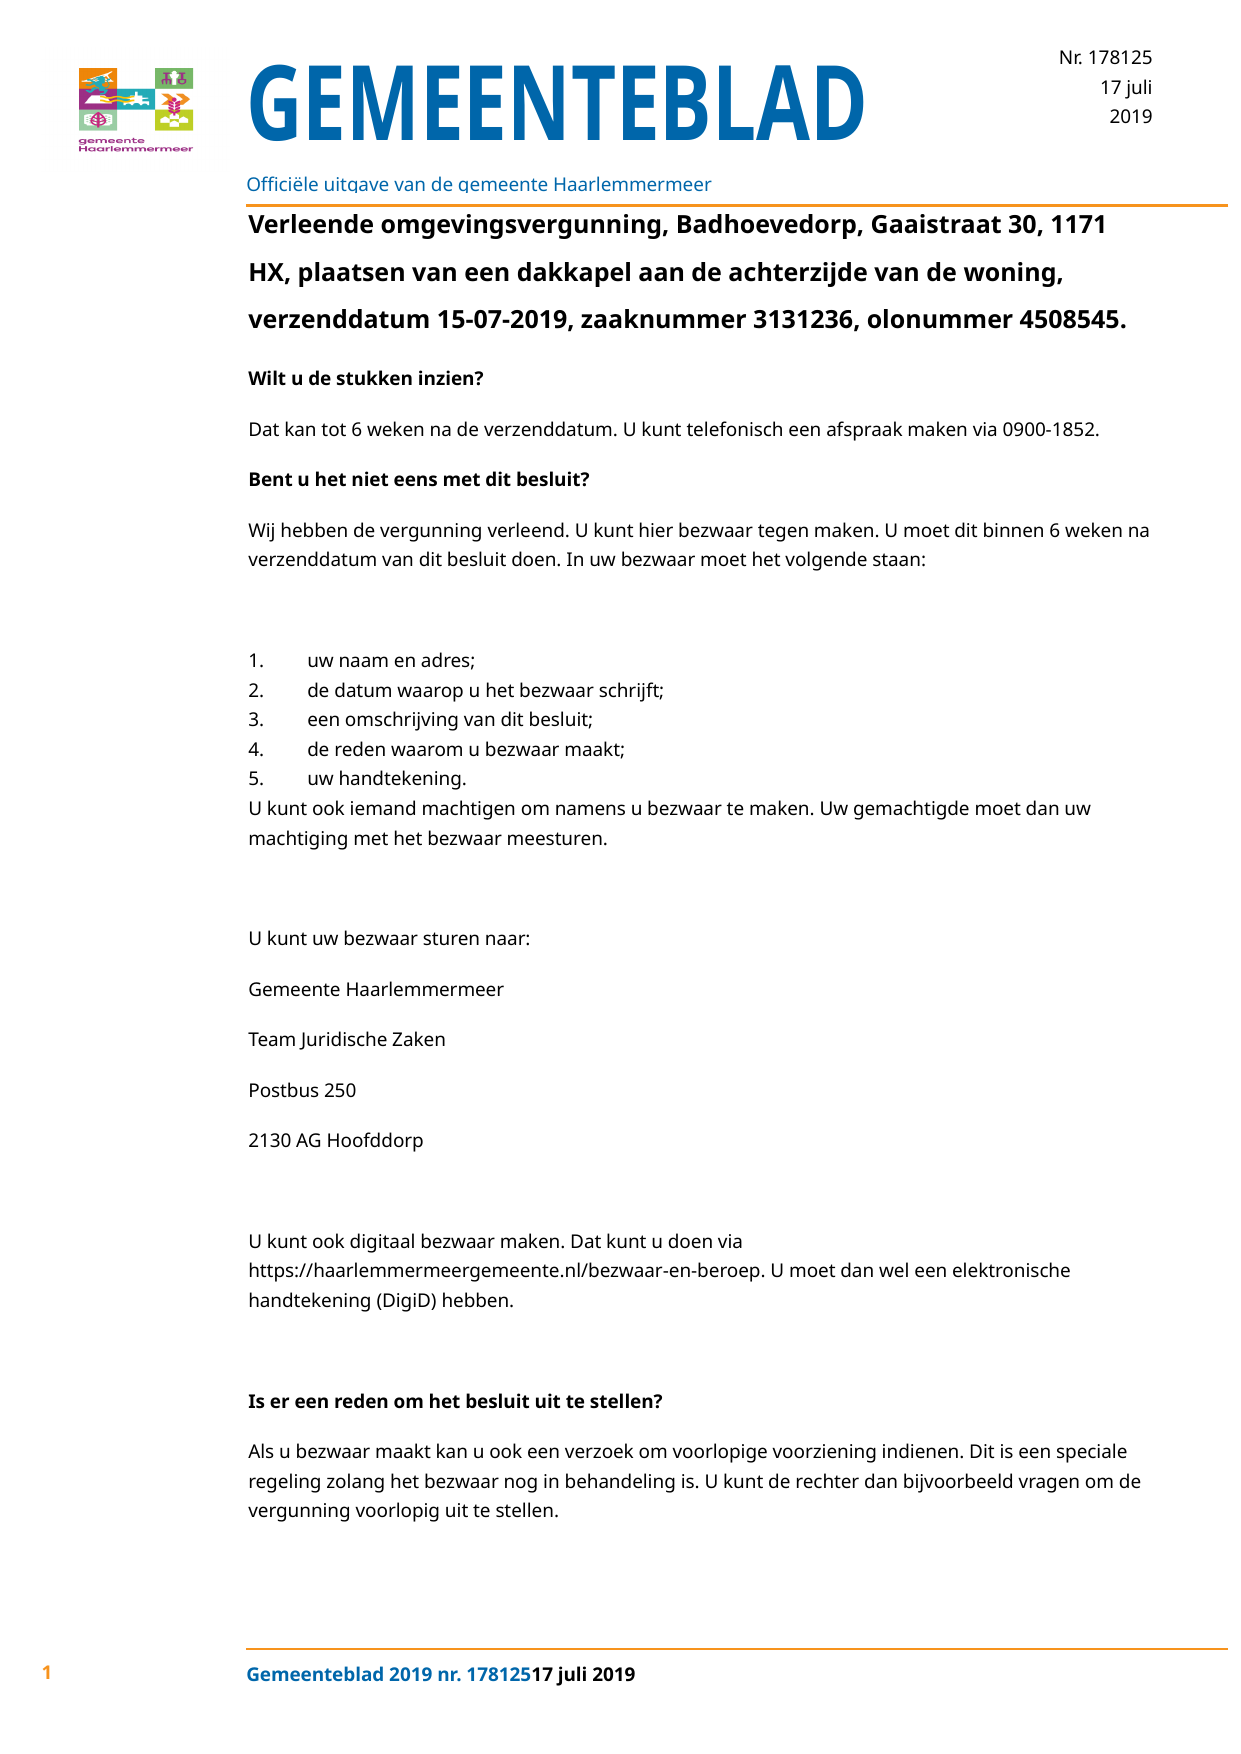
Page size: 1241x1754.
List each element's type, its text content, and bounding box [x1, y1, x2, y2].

list een omschrijving van dit besluit; [248, 706, 1152, 732]
text Als u bezwaar maakt kan u ook een verzoek om voorlopige voorziening indienen. Dit is een speciale regeling zolang het bezwaar nog in behandeling is. U kunt de rechter dan bijvoorbeeld vragen om de vergunning voorlopig uit te stellen. [248, 1438, 1152, 1523]
list uw handtekening. [248, 766, 1152, 791]
text 2130 AG Hoofddorp [248, 1127, 1152, 1153]
list de reden waarom u bezwaar maakt; [248, 736, 1152, 762]
text U kunt ook digitaal bezwaar maken. Dat kunt u doen via https://haarlemmermeergemeente.nl/bezwaar-en-beroep. U moet dan wel een elektronische handtekening (DigiD) hebben. [248, 1228, 1152, 1313]
picture [41, 47, 231, 172]
text Gemeente Haarlemmermeer [248, 976, 1152, 1002]
text U kunt uw bezwaar sturen naar: [248, 926, 1152, 951]
text Bent u het niet eens met dit besluit? [248, 466, 1152, 492]
text Postbus 250 [248, 1077, 1152, 1102]
text U kunt ook iemand machtigen om namens u bezwaar te maken. Uw gemachtigde moet dan uw machtiging met het bezwaar meesturen. [248, 795, 1152, 850]
text Verleende omgevingsvergunning, Badhoevedorp, Gaaistraat 30, 1171 HX, plaatsen van een dakkapel aan de achterzijde van de woning, verzenddatum 15-07-2019, zaaknummer 3131236, olonummer 4508545. [248, 207, 1152, 336]
text Wij hebben de vergunning verleend. U kunt hier bezwaar tegen maken. U moet dit binnen 6 weken na verzenddatum van dit besluit doen. In uw bezwaar moet het volgende staan: [248, 517, 1152, 572]
text Dat kan tot 6 weken na de verzenddatum. U kunt telefonisch een afspraak maken via 0900-1852. [248, 416, 1152, 442]
text Team Juridische Zaken [248, 1026, 1152, 1052]
text Wilt u de stukken inzien? [248, 366, 1152, 391]
list uw naam en adres; [248, 647, 1152, 673]
list de datum waarop u het bezwaar schrijft; [248, 677, 1152, 702]
text Is er een reden om het besluit uit te stellen? [248, 1388, 1152, 1414]
